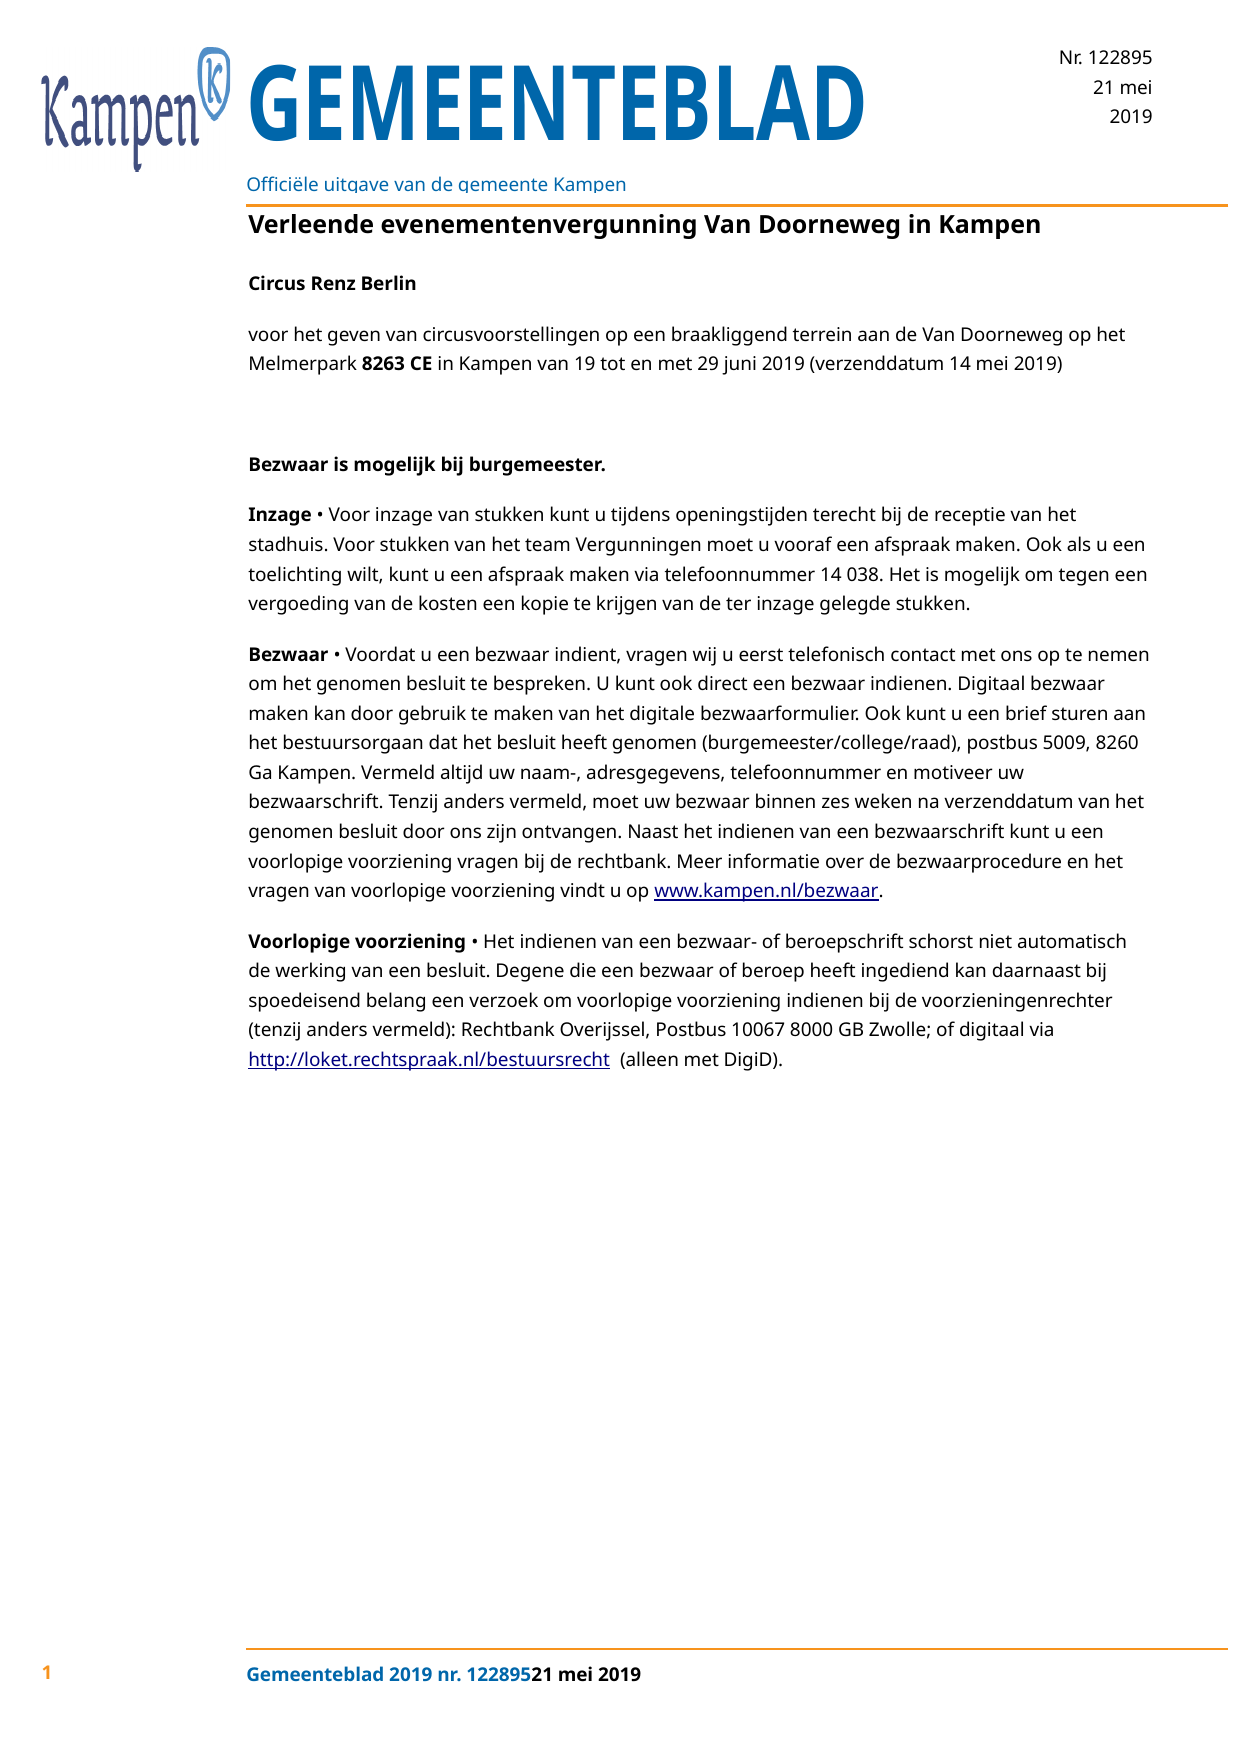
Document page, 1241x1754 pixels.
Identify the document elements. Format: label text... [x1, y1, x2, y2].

text Verleende evenementenvergunning Van Doorneweg in Kampen [248, 207, 1152, 241]
text Bezwaar is mogelijk bij burgemeester. [248, 451, 1152, 477]
text Inzage • Voor inzage van stukken kunt u tijdens openingstijden terecht bij de receptie van het stadhuis. Voor stukken van het team Vergunningen moet u vooraf een afspraak maken. Ook als u een toelichting wilt, kunt u een afspraak maken via telefoonnummer 14 038. Het is mogelijk om tegen een vergoeding van de kosten een kopie te krijgen van de ter inzage gelegde stukken. [248, 502, 1152, 616]
text Circus Renz Berlin [248, 270, 1152, 296]
text Voorlopige voorziening • Het indienen van een bezwaar- of beroepschrift schorst niet automatisch de werking van een besluit. Degene die een bezwaar of beroep heeft ingediend kan daarnaast bij spoedeisend belang een verzoek om voorlopige voorziening indienen bij de voorzieningenrechter (tenzij anders vermeld): Rechtbank Overijssel, Postbus 10067 8000 GB Zwolle; of digitaal via http://loket.rechtspraak.nl/bestuursrecht (alleen met DigiD). [248, 928, 1152, 1072]
text Bezwaar • Voordat u een bezwaar indient, vragen wij u eerst telefonisch contact met ons op te nemen om het genomen besluit te bespreken. U kunt ook direct een bezwaar indienen. Digitaal bezwaar maken kan door gebruik te maken van het digitale bezwaarformulier. Ook kunt u een brief sturen aan het bestuursorgaan dat het besluit heeft genomen (burgemeester/college/raad), postbus 5009, 8260 Ga Kampen. Vermeld altijd uw naam-, adresgegevens, telefoonnummer en motiveer uw bezwaarschrift. Tenzij anders vermeld, moet uw bezwaar binnen zes weken na verzenddatum van het genomen besluit door ons zijn ontvangen. Naast het indienen van een bezwaarschrift kunt u een voorlopige voorziening vragen bij de rechtbank. Meer informatie over de bezwaarprocedure en het vragen van voorlopige voorziening vindt u op www.kampen.nl/bezwaar. [248, 641, 1152, 903]
text voor het geven van circusvoorstellingen op een braakliggend terrein aan de Van Doorneweg op het Melmerpark 8263 CE in Kampen van 19 tot en met 29 juni 2019 (verzenddatum 14 mei 2019) [248, 321, 1152, 376]
picture [41, 47, 231, 172]
